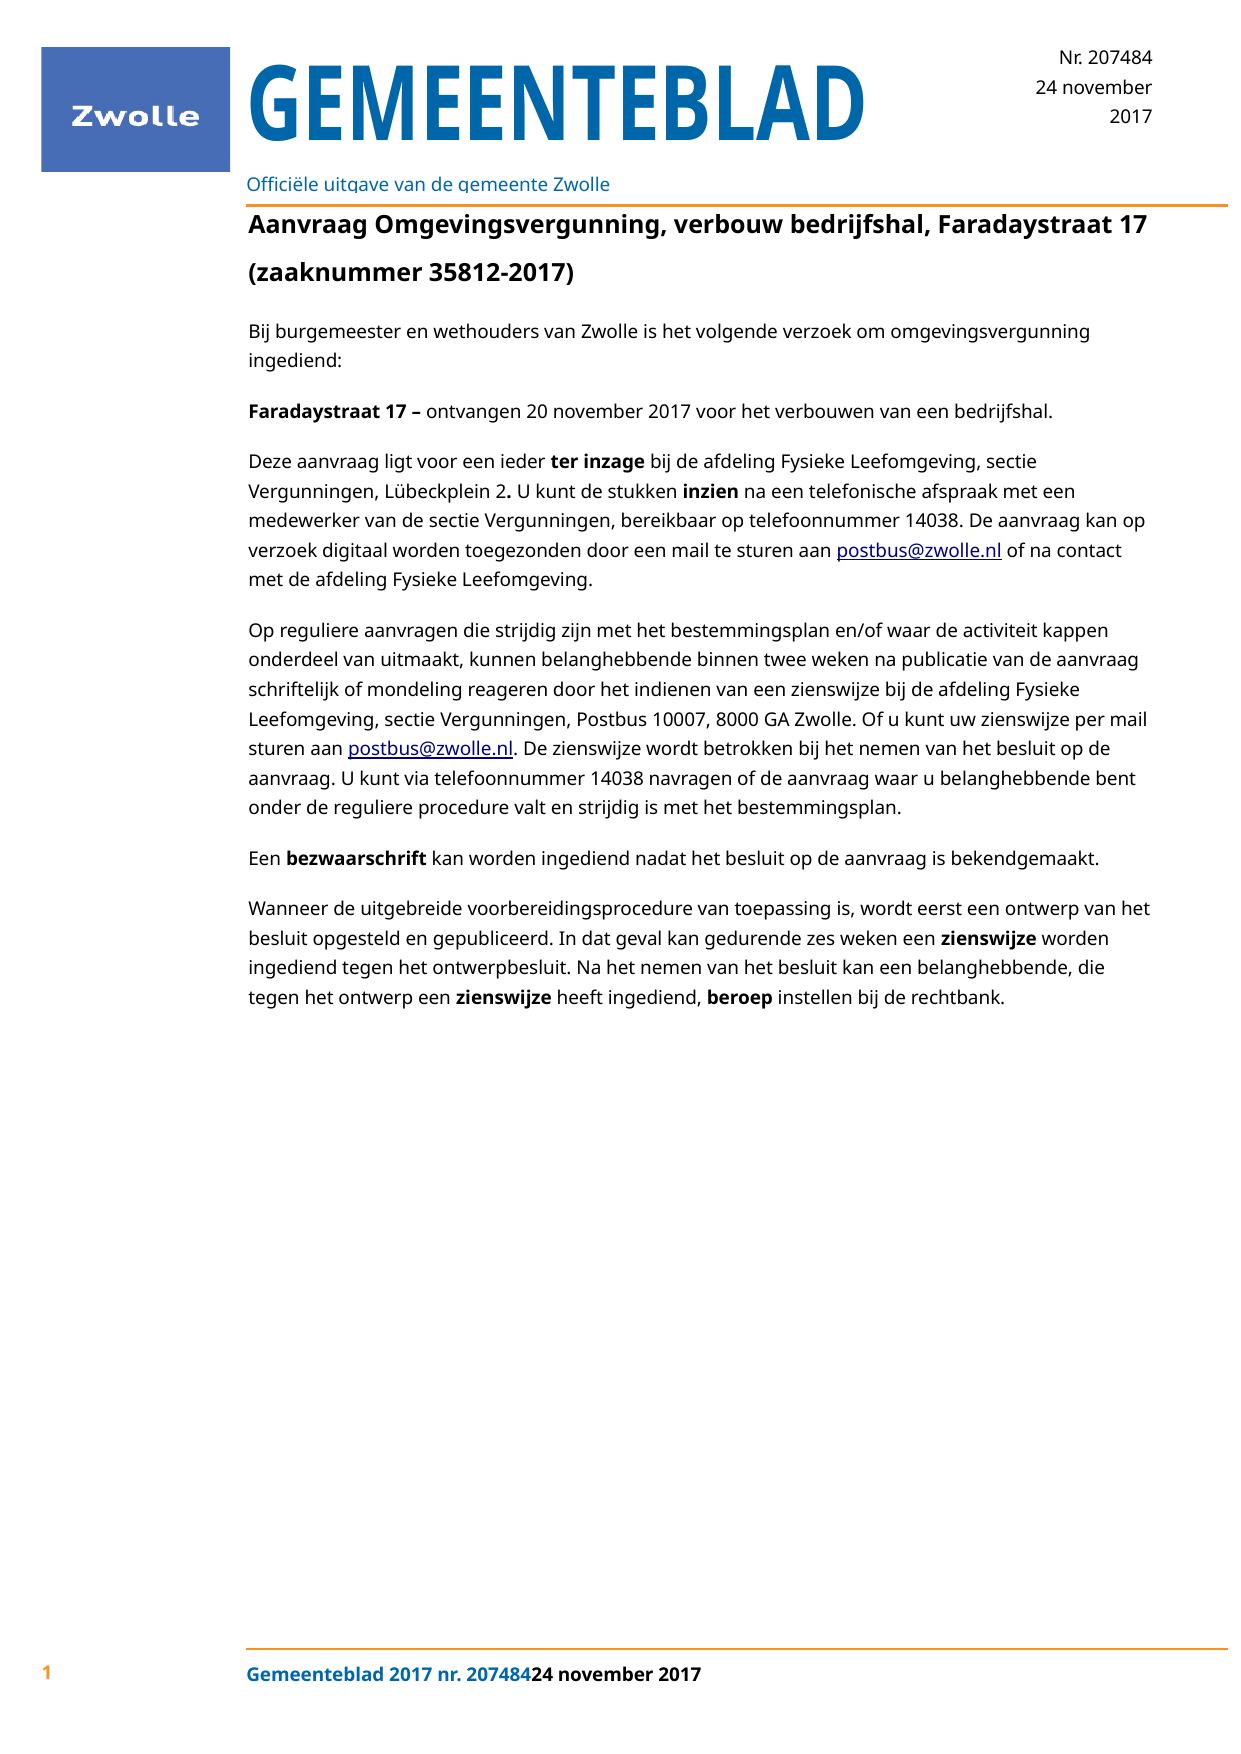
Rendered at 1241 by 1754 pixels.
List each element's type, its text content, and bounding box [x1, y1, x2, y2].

text Een bezwaarschrift kan worden ingediend nadat het besluit op de aanvraag is bekendgemaakt. [248, 845, 1152, 871]
text Op reguliere aanvragen die strijdig zijn met het bestemmingsplan en/of waar de activiteit kappen onderdeel van uitmaakt, kunnen belanghebbende binnen twee weken na publicatie van de aanvraag schriftelijk of mondeling reageren door het indienen van een zienswijze bij de afdeling Fysieke Leefomgeving, sectie Vergunningen, Postbus 10007, 8000 GA Zwolle. Of u kunt uw zienswijze per mail sturen aan postbus@zwolle.nl. De zienswijze wordt betrokken bij het nemen van het besluit op de aanvraag. U kunt via telefoonnummer 14038 navragen of de aanvraag waar u belanghebbende bent onder de reguliere procedure valt en strijdig is met het bestemmingsplan. [248, 617, 1152, 820]
text Wanneer de uitgebreide voorbereidingsprocedure van toepassing is, wordt eerst een ontwerp van het besluit opgesteld en gepubliceerd. In dat geval kan gedurende zes weken een zienswijze worden ingediend tegen het ontwerpbesluit. Na het nemen van het besluit kan een belanghebbende, die tegen het ontwerp een zienswijze heeft ingediend, beroep instellen bij de rechtbank. [248, 895, 1152, 1010]
text Deze aanvraag ligt voor een ieder ter inzage bij de afdeling Fysieke Leefomgeving, sectie Vergunningen, Lübeckplein 2. U kunt de stukken inzien na een telefonische afspraak met een medewerker van de sectie Vergunningen, bereikbaar op telefoonnummer 14038. De aanvraag kan op verzoek digitaal worden toegezonden door een mail te sturen aan postbus@zwolle.nl of na contact met de afdeling Fysieke Leefomgeving. [248, 448, 1152, 592]
text Bij burgemeester en wethouders van Zwolle is het volgende verzoek om omgevingsvergunning ingediend: [248, 318, 1152, 373]
picture [41, 47, 231, 172]
text Faradaystraat 17 – ontvangen 20 november 2017 voor het verbouwen van een bedrijfshal. [248, 398, 1152, 424]
text Aanvraag Omgevingsvergunning, verbouw bedrijfshal, Faradaystraat 17 (zaaknummer 35812-2017) [248, 207, 1152, 288]
